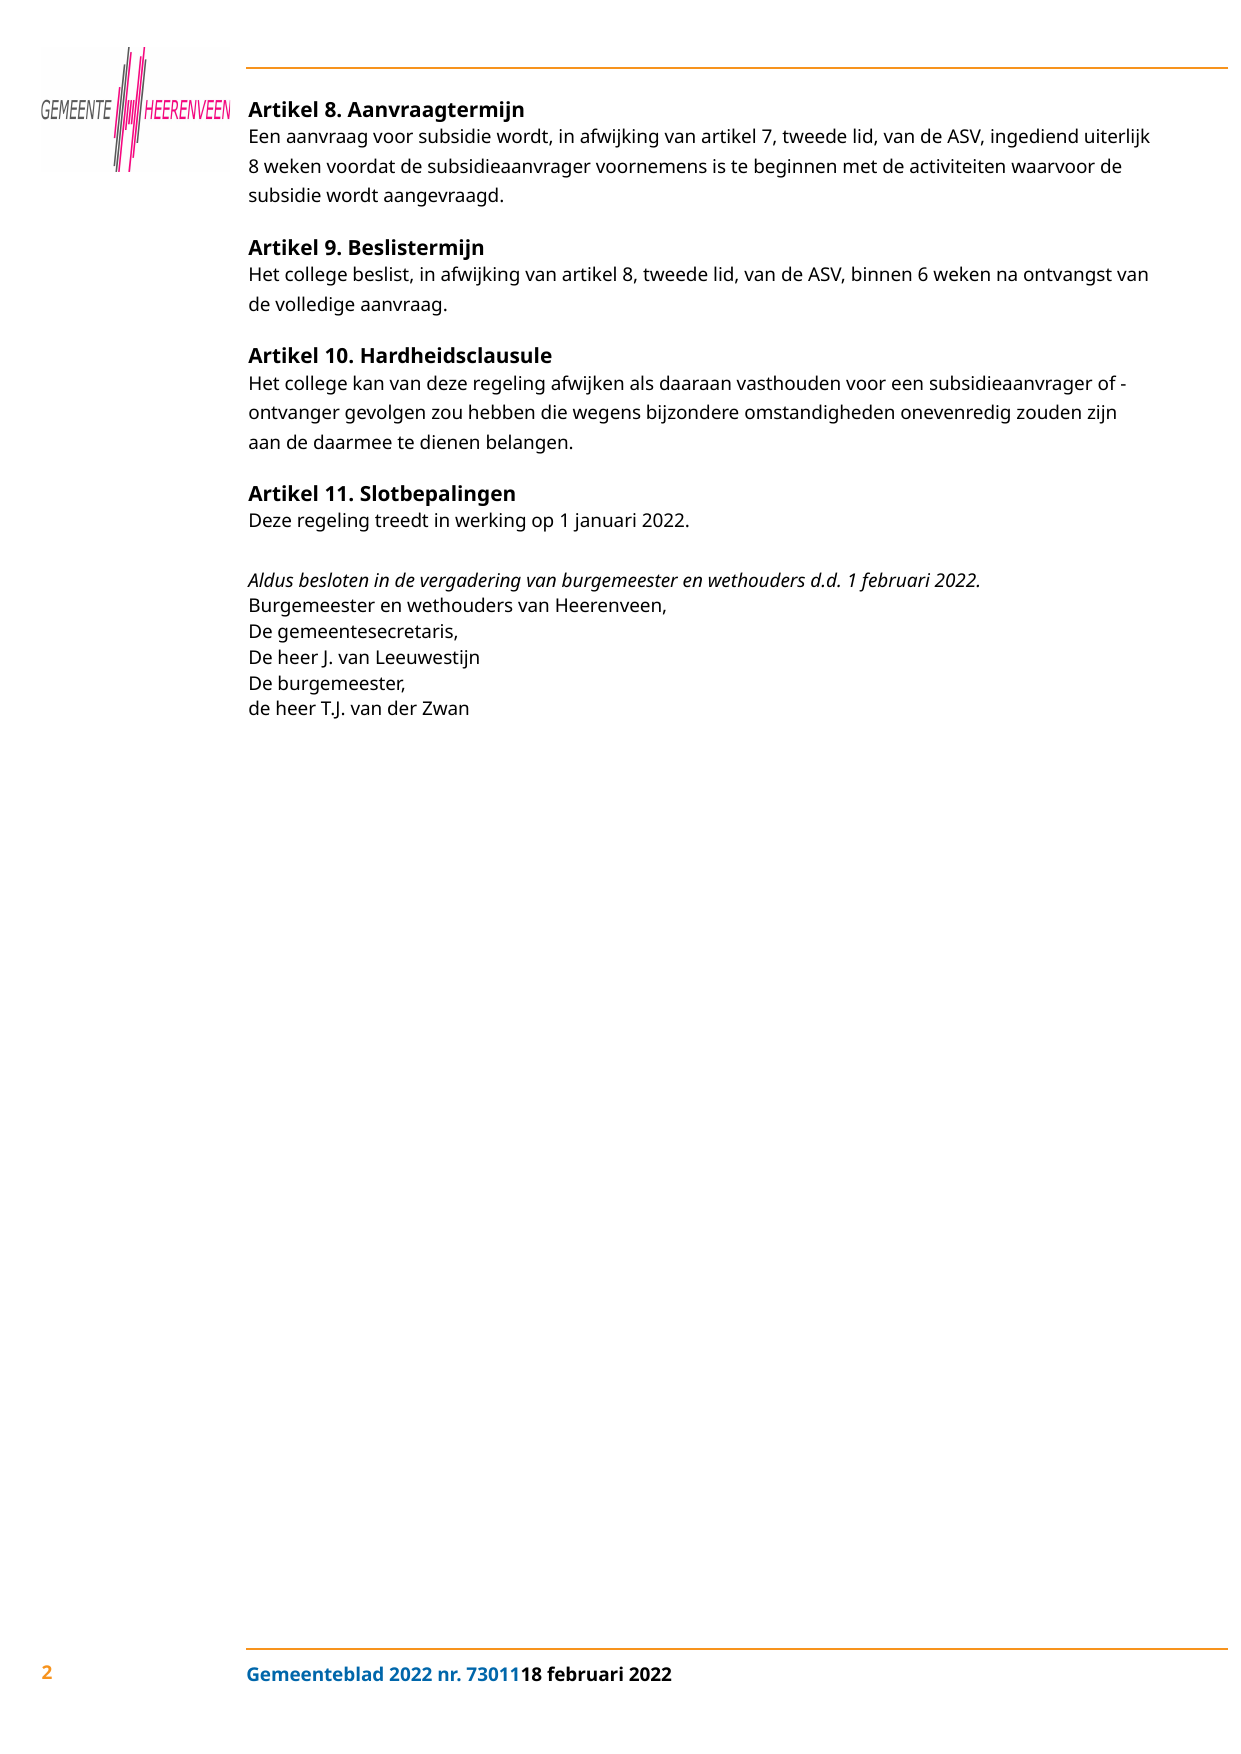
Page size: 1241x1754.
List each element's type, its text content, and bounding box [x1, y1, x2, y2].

text Aldus besloten in de vergadering van burgemeester en wethouders d.d. 1 februari 2022. [248, 567, 1152, 593]
text Artikel 10. Hardheidsclausule [248, 341, 1152, 370]
text Artikel 9. Beslistermijn [248, 233, 1152, 261]
text de heer T.J. van der Zwan [248, 696, 1152, 721]
text De burgemeester, [248, 670, 1152, 696]
text Deze regeling treedt in werking op 1 januari 2022. [248, 508, 1152, 533]
text Artikel 11. Slotbepalingen [248, 479, 1152, 508]
picture [41, 47, 231, 172]
text Het college beslist, in afwijking van artikel 8, tweede lid, van de ASV, binnen 6 weken na ontvangst van de volledige aanvraag. [248, 261, 1152, 317]
text Artikel 8. Aanvraagtermijn [248, 95, 1152, 123]
text Het college kan van deze regeling afwijken als daaraan vasthouden voor een subsidieaanvrager of -ontvanger gevolgen zou hebben die wegens bijzondere omstandigheden onevenredig zouden zijn aan de daarmee te dienen belangen. [248, 370, 1152, 454]
text De gemeentesecretaris, [248, 618, 1152, 644]
text Burgemeester en wethouders van Heerenveen, [248, 593, 1152, 618]
text Een aanvraag voor subsidie wordt, in afwijking van artikel 7, tweede lid, van de ASV, ingediend uiterlijk 8 weken voordat de subsidieaanvrager voornemens is te beginnen met de activiteiten waarvoor de subsidie wordt aangevraagd. [248, 123, 1152, 208]
text De heer J. van Leeuwestijn [248, 644, 1152, 670]
